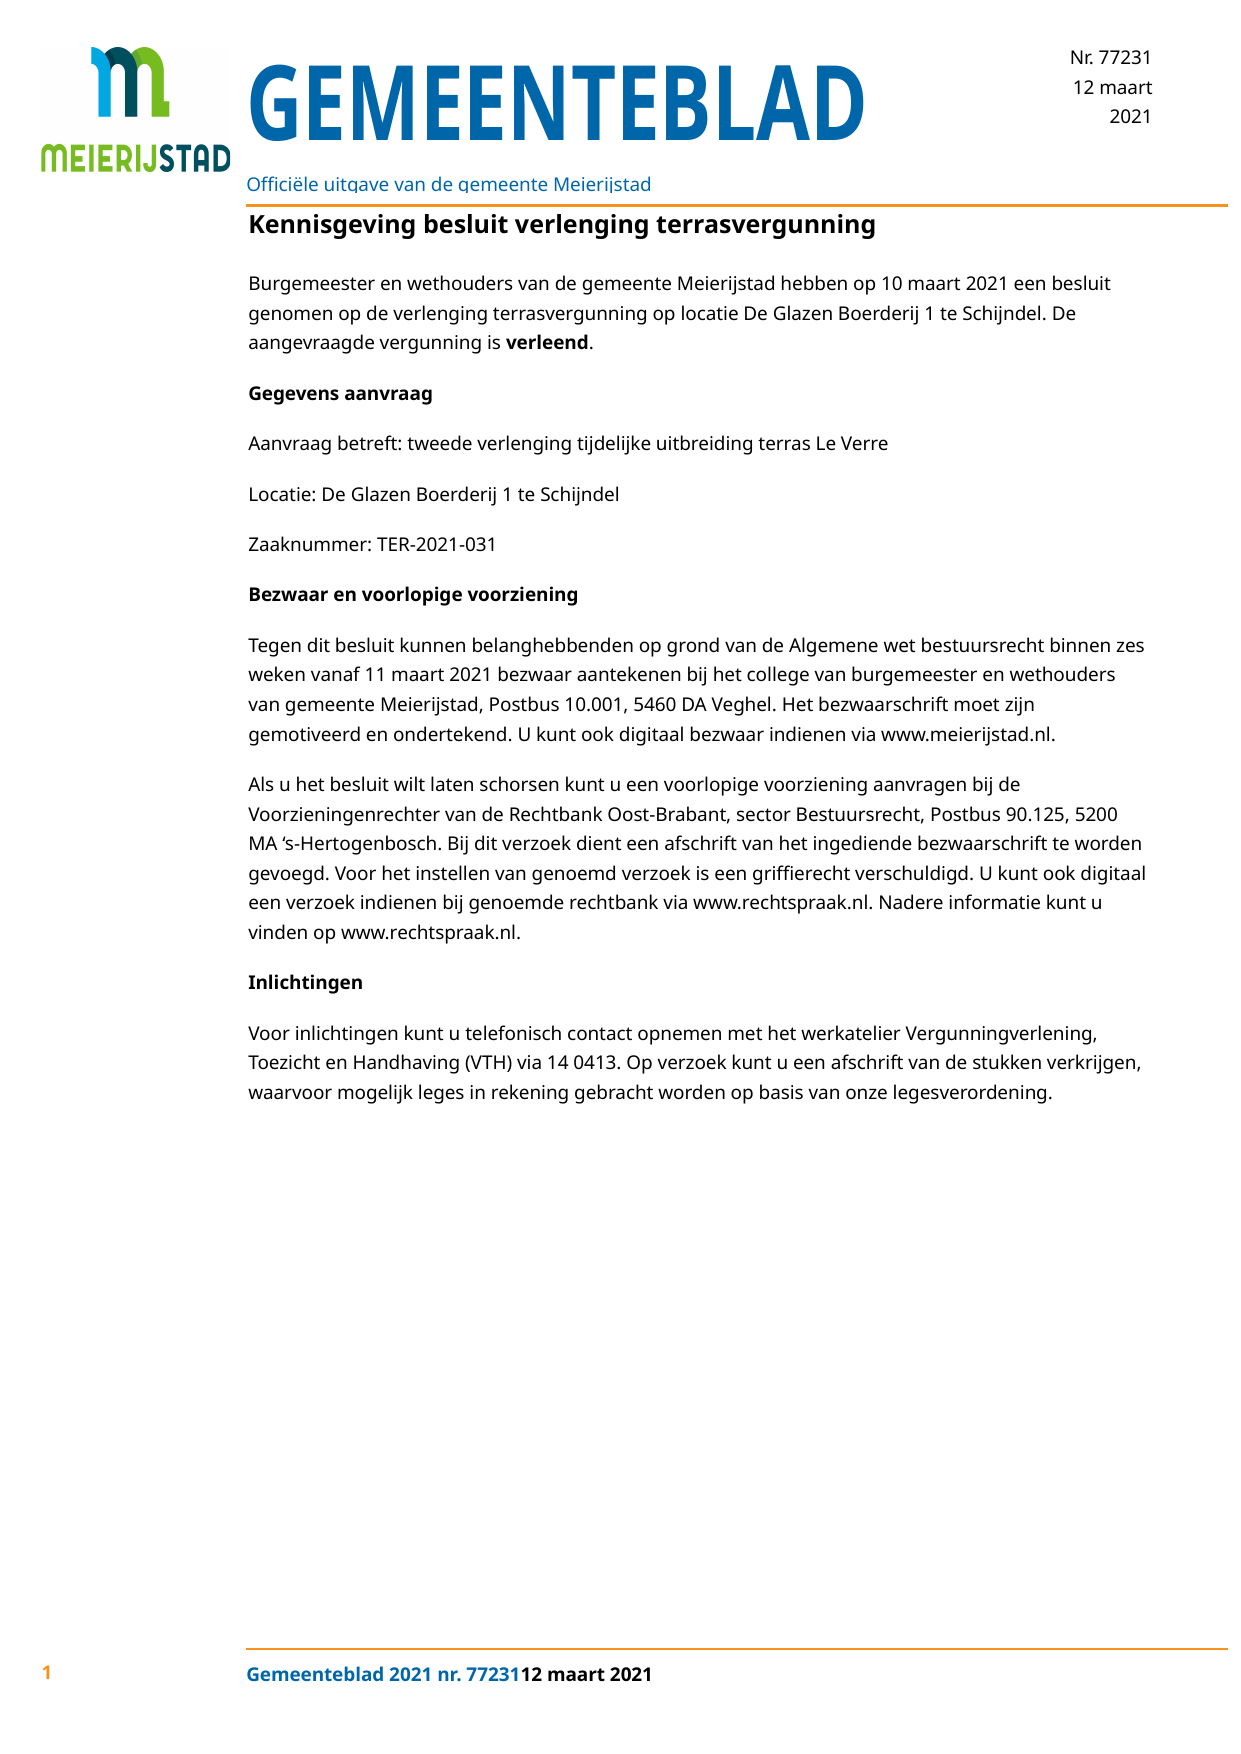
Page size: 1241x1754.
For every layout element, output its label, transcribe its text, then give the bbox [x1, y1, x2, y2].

text Inlichtingen [248, 969, 1152, 995]
text Voor inlichtingen kunt u telefonisch contact opnemen met het werkatelier Vergunningverlening, Toezicht en Handhaving (VTH) via 14 0413. Op verzoek kunt u een afschrift van de stukken verkrijgen, waarvoor mogelijk leges in rekening gebracht worden op basis van onze legesverordening. [248, 1020, 1152, 1105]
text Zaaknummer: TER-2021-031 [248, 531, 1152, 557]
text Aanvraag betreft: tweede verlenging tijdelijke uitbreiding terras Le Verre [248, 430, 1152, 456]
text Bezwaar en voorlopige voorziening [248, 582, 1152, 607]
picture [41, 47, 231, 172]
text Kennisgeving besluit verlenging terrasvergunning [248, 207, 1152, 241]
text Burgemeester en wethouders van de gemeente Meierijstad hebben op 10 maart 2021 een besluit genomen op de verlenging terrasvergunning op locatie De Glazen Boerderij 1 te Schijndel. De aangevraagde vergunning is verleend. [248, 270, 1152, 355]
text Locatie: De Glazen Boerderij 1 te Schijndel [248, 481, 1152, 506]
text Gegevens aanvraag [248, 380, 1152, 406]
text Tegen dit besluit kunnen belanghebbenden op grond van de Algemene wet bestuursrecht binnen zes weken vanaf 11 maart 2021 bezwaar aantekenen bij het college van burgemeester en wethouders van gemeente Meierijstad, Postbus 10.001, 5460 DA Veghel. Het bezwaarschrift moet zijn gemotiveerd en ondertekend. U kunt ook digitaal bezwaar indienen via www.meierijstad.nl. [248, 632, 1152, 746]
text Als u het besluit wilt laten schorsen kunt u een voorlopige voorziening aanvragen bij de Voorzieningenrechter van de Rechtbank Oost-Brabant, sector Bestuursrecht, Postbus 90.125, 5200 MA ‘s-Hertogenbosch. Bij dit verzoek dient een afschrift van het ingediende bezwaarschrift te worden gevoegd. Voor het instellen van genoemd verzoek is een griffierecht verschuldigd. U kunt ook digitaal een verzoek indienen bij genoemde rechtbank via www.rechtspraak.nl. Nadere informatie kunt u vinden op www.rechtspraak.nl. [248, 771, 1152, 945]
